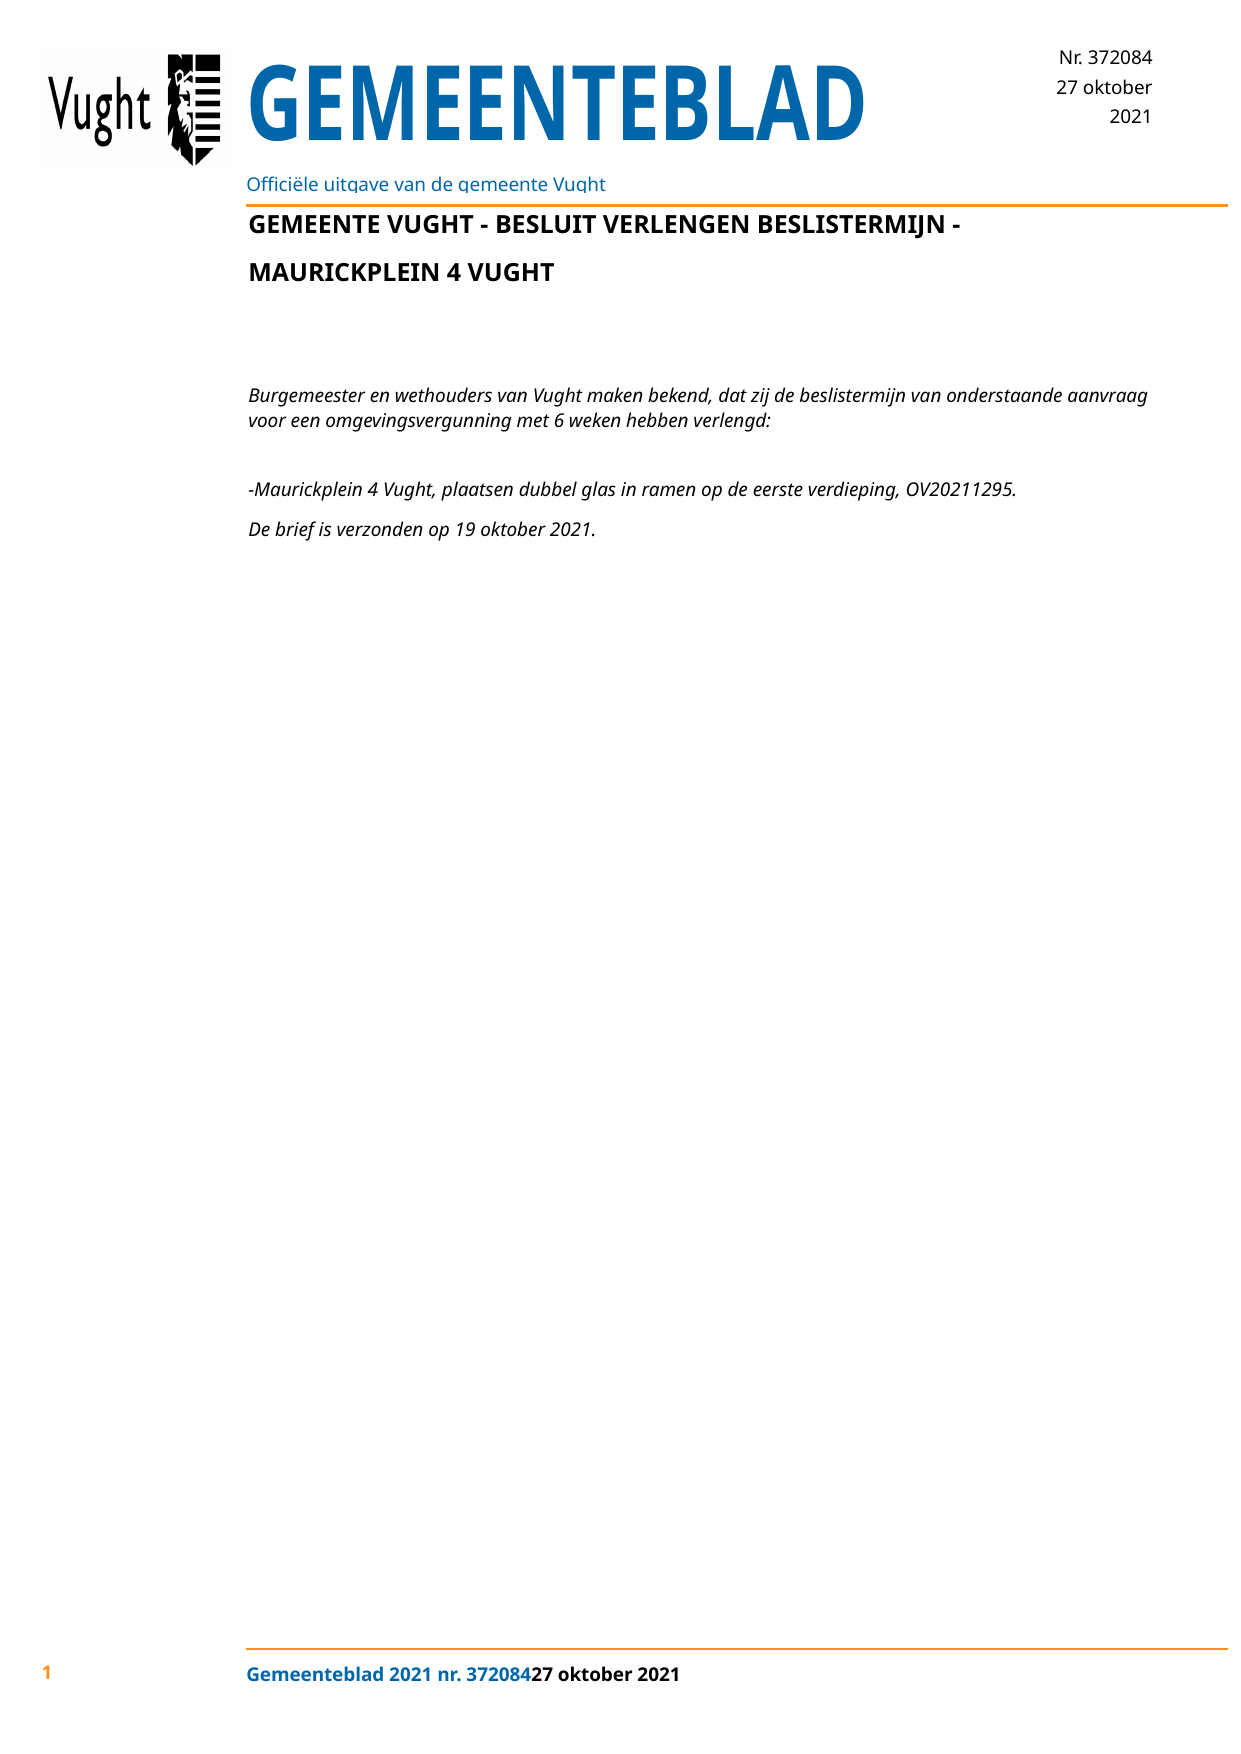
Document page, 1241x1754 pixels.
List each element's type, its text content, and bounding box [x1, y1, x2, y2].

text -Maurickplein 4 Vught, plaatsen dubbel glas in ramen op de eerste verdieping, OV20211295. [248, 476, 1152, 502]
text De brief is verzonden op 19 oktober 2021. [248, 516, 1152, 541]
picture [41, 47, 231, 172]
text GEMEENTE VUGHT - BESLUIT VERLENGEN BESLISTERMIJN - MAURICKPLEIN 4 VUGHT [248, 207, 1152, 288]
text Burgemeester en wethouders van Vught maken bekend, dat zij de beslistermijn van onderstaande aanvraag voor een omgevingsvergunning met 6 weken hebben verlengd: [248, 382, 1152, 433]
